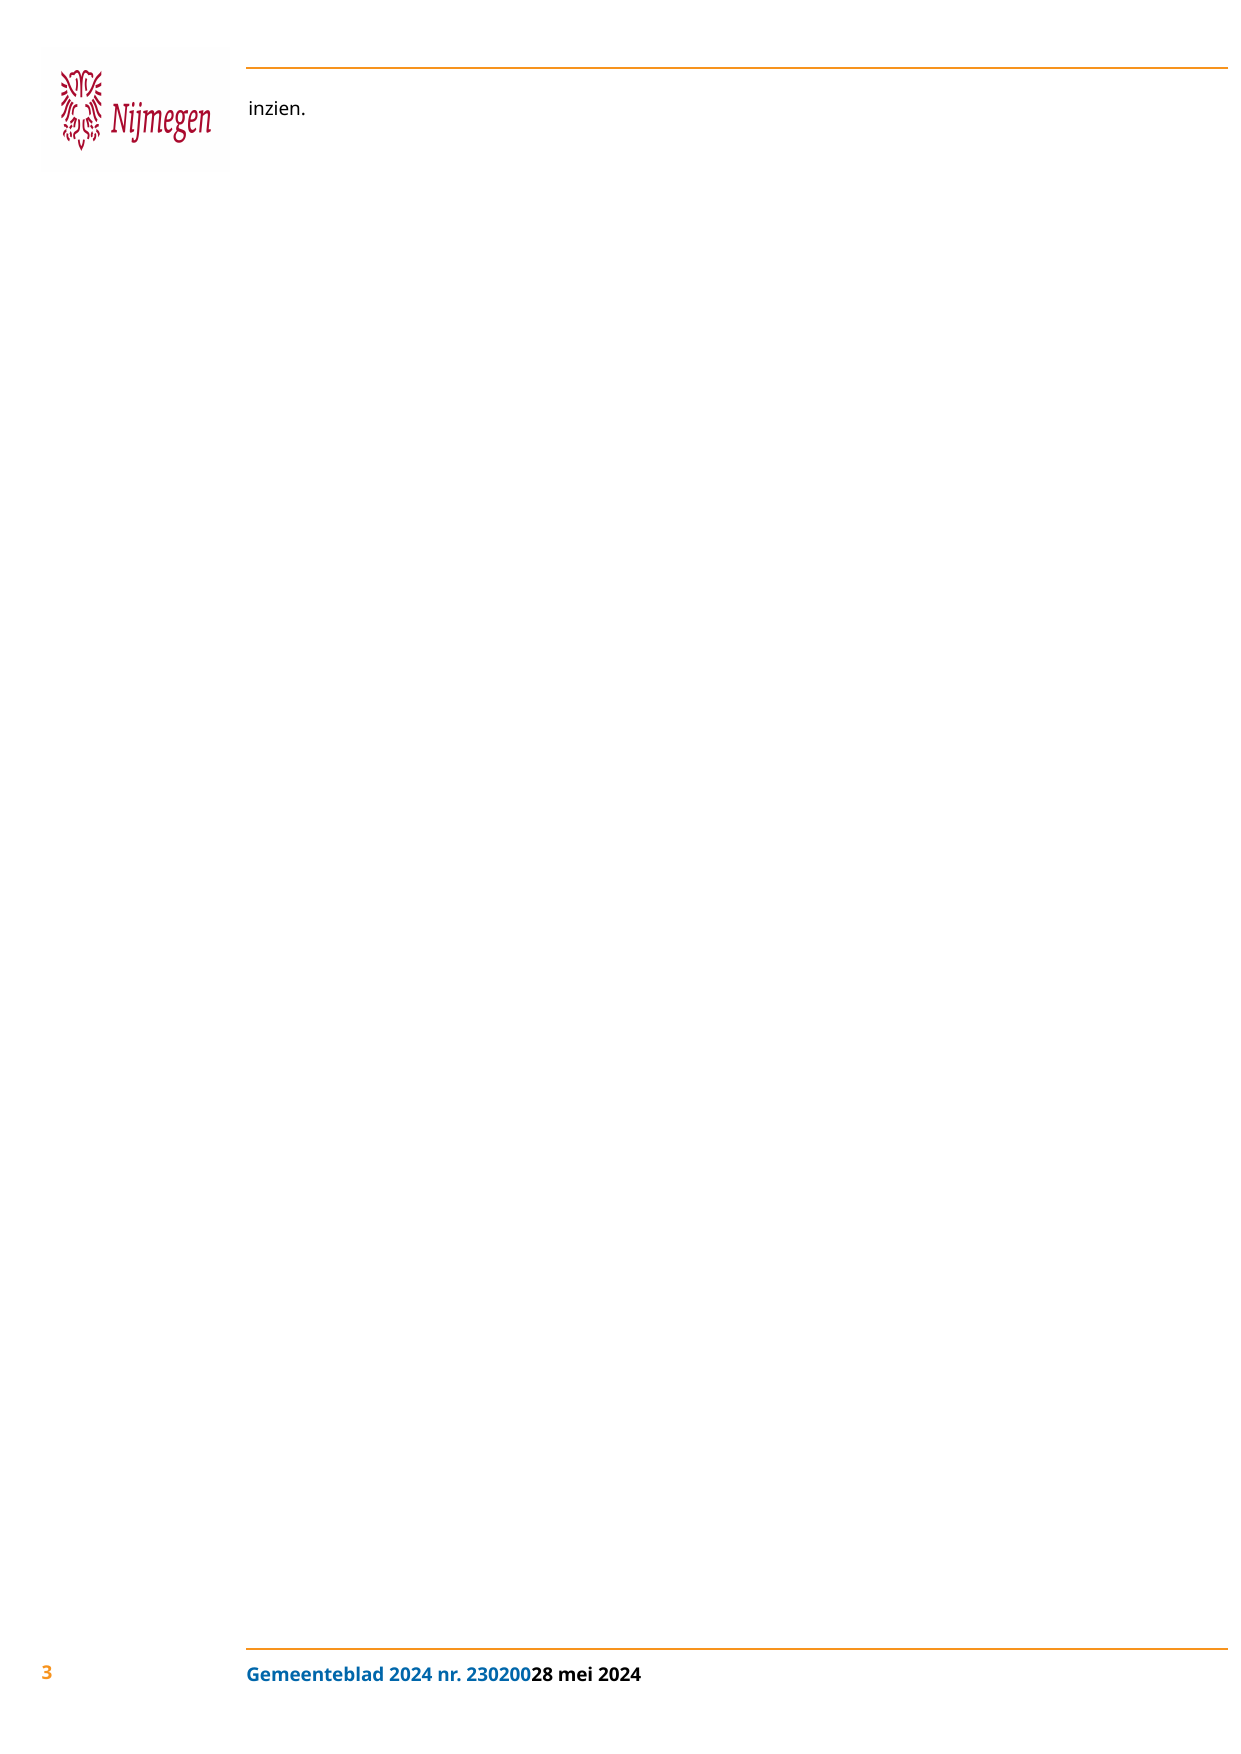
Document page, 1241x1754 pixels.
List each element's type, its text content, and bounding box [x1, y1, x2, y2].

picture [41, 47, 231, 172]
text inzien. [248, 95, 1152, 121]
